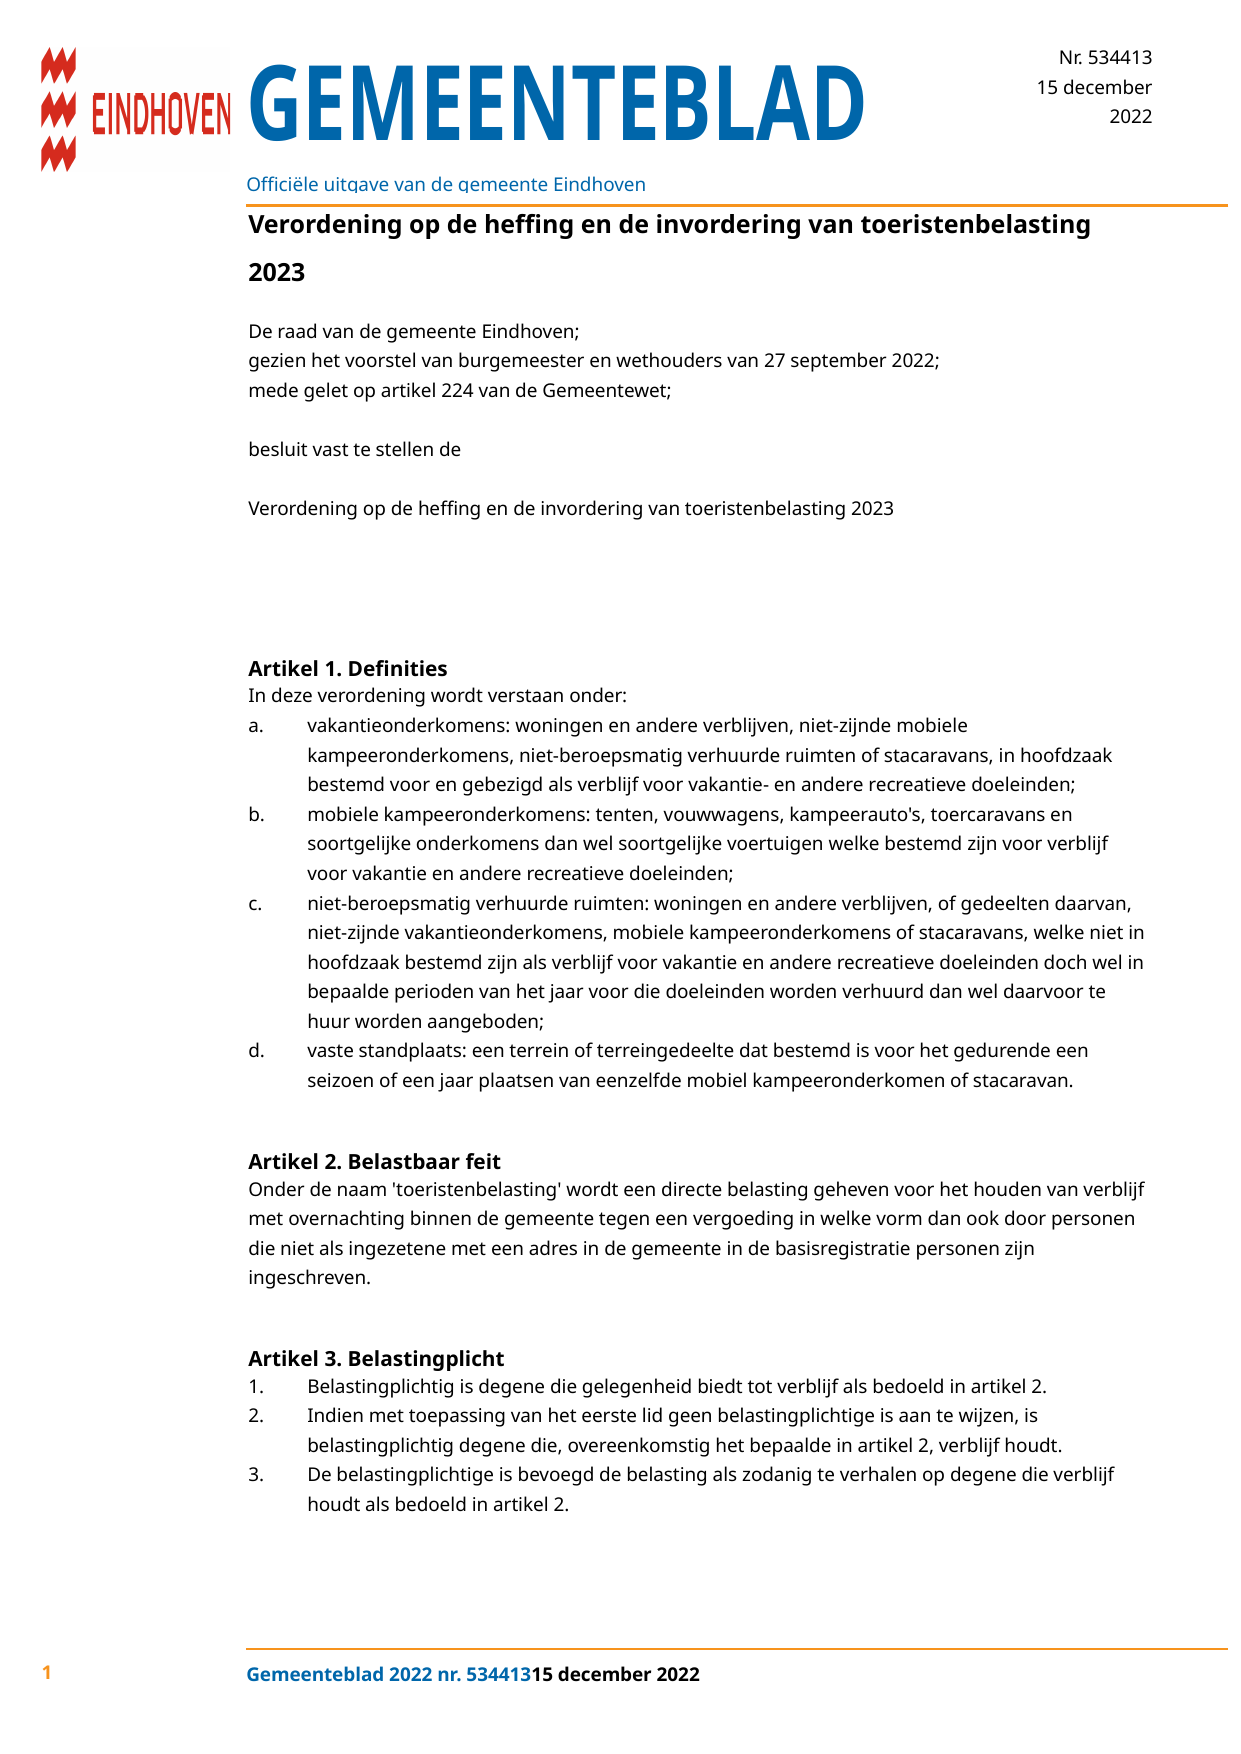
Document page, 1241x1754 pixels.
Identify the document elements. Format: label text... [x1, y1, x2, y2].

list mobiele kampeeronderkomens: tenten, vouwwagens, kampeerauto's, toercaravans en soortgelijke onderkomens dan wel soortgelijke voertuigen welke bestemd zijn voor verblijf voor vakantie en andere recreatieve doeleinden; [248, 801, 1152, 886]
text Verordening op de heffing en de invordering van toeristenbelasting 2023 [248, 207, 1152, 288]
text De raad van de gemeente Eindhoven; [248, 318, 1152, 344]
list Indien met toepassing van het eerste lid geen belastingplichtige is aan te wijzen, is belastingplichtig degene die, overeenkomstig het bepaalde in artikel 2, verblijf houdt. [248, 1402, 1152, 1458]
text Verordening op de heffing en de invordering van toeristenbelasting 2023 [248, 495, 1152, 521]
picture [41, 47, 231, 172]
list vaste standplaats: een terrein of terreingedeelte dat bestemd is voor het gedurende een seizoen of een jaar plaatsen van eenzelfde mobiel kampeeronderkomen of stacaravan. [248, 1038, 1152, 1093]
text In deze verordening wordt verstaan onder: [248, 683, 1152, 708]
text Artikel 3. Belastingplicht [248, 1344, 1152, 1373]
list De belastingplichtige is bevoegd de belasting als zodanig te verhalen op degene die verblijf houdt als bedoeld in artikel 2. [248, 1462, 1152, 1517]
text besluit vast te stellen de [248, 436, 1152, 462]
list Belastingplichtig is degene die gelegenheid biedt tot verblijf als bedoeld in artikel 2. [248, 1373, 1152, 1399]
list vakantieonderkomens: woningen en andere verblijven, niet-zijnde mobiele kampeeronderkomens, niet-beroepsmatig verhuurde ruimten of stacaravans, in hoofdzaak bestemd voor en gebezigd als verblijf voor vakantie- en andere recreatieve doeleinden; [248, 712, 1152, 797]
text Artikel 2. Belastbaar feit [248, 1147, 1152, 1176]
list niet-beroepsmatig verhuurde ruimten: woningen en andere verblijven, of gedeelten daarvan, niet-zijnde vakantieonderkomens, mobiele kampeeronderkomens of stacaravans, welke niet in hoofdzaak bestemd zijn als verblijf voor vakantie en andere recreatieve doeleinden doch wel in bepaalde perioden van het jaar voor die doeleinden worden verhuurd dan wel daarvoor te huur worden aangeboden; [248, 890, 1152, 1034]
text mede gelet op artikel 224 van de Gemeentewet; [248, 377, 1152, 403]
text gezien het voorstel van burgemeester en wethouders van 27 september 2022; [248, 347, 1152, 373]
text Onder de naam 'toeristenbelasting' wordt een directe belasting geheven voor het houden van verblijf met overnachting binnen de gemeente tegen een vergoeding in welke vorm dan ook door personen die niet als ingezetene met een adres in de gemeente in de basisregistratie personen zijn ingeschreven. [248, 1176, 1152, 1290]
text Artikel 1. Definities [248, 654, 1152, 683]
